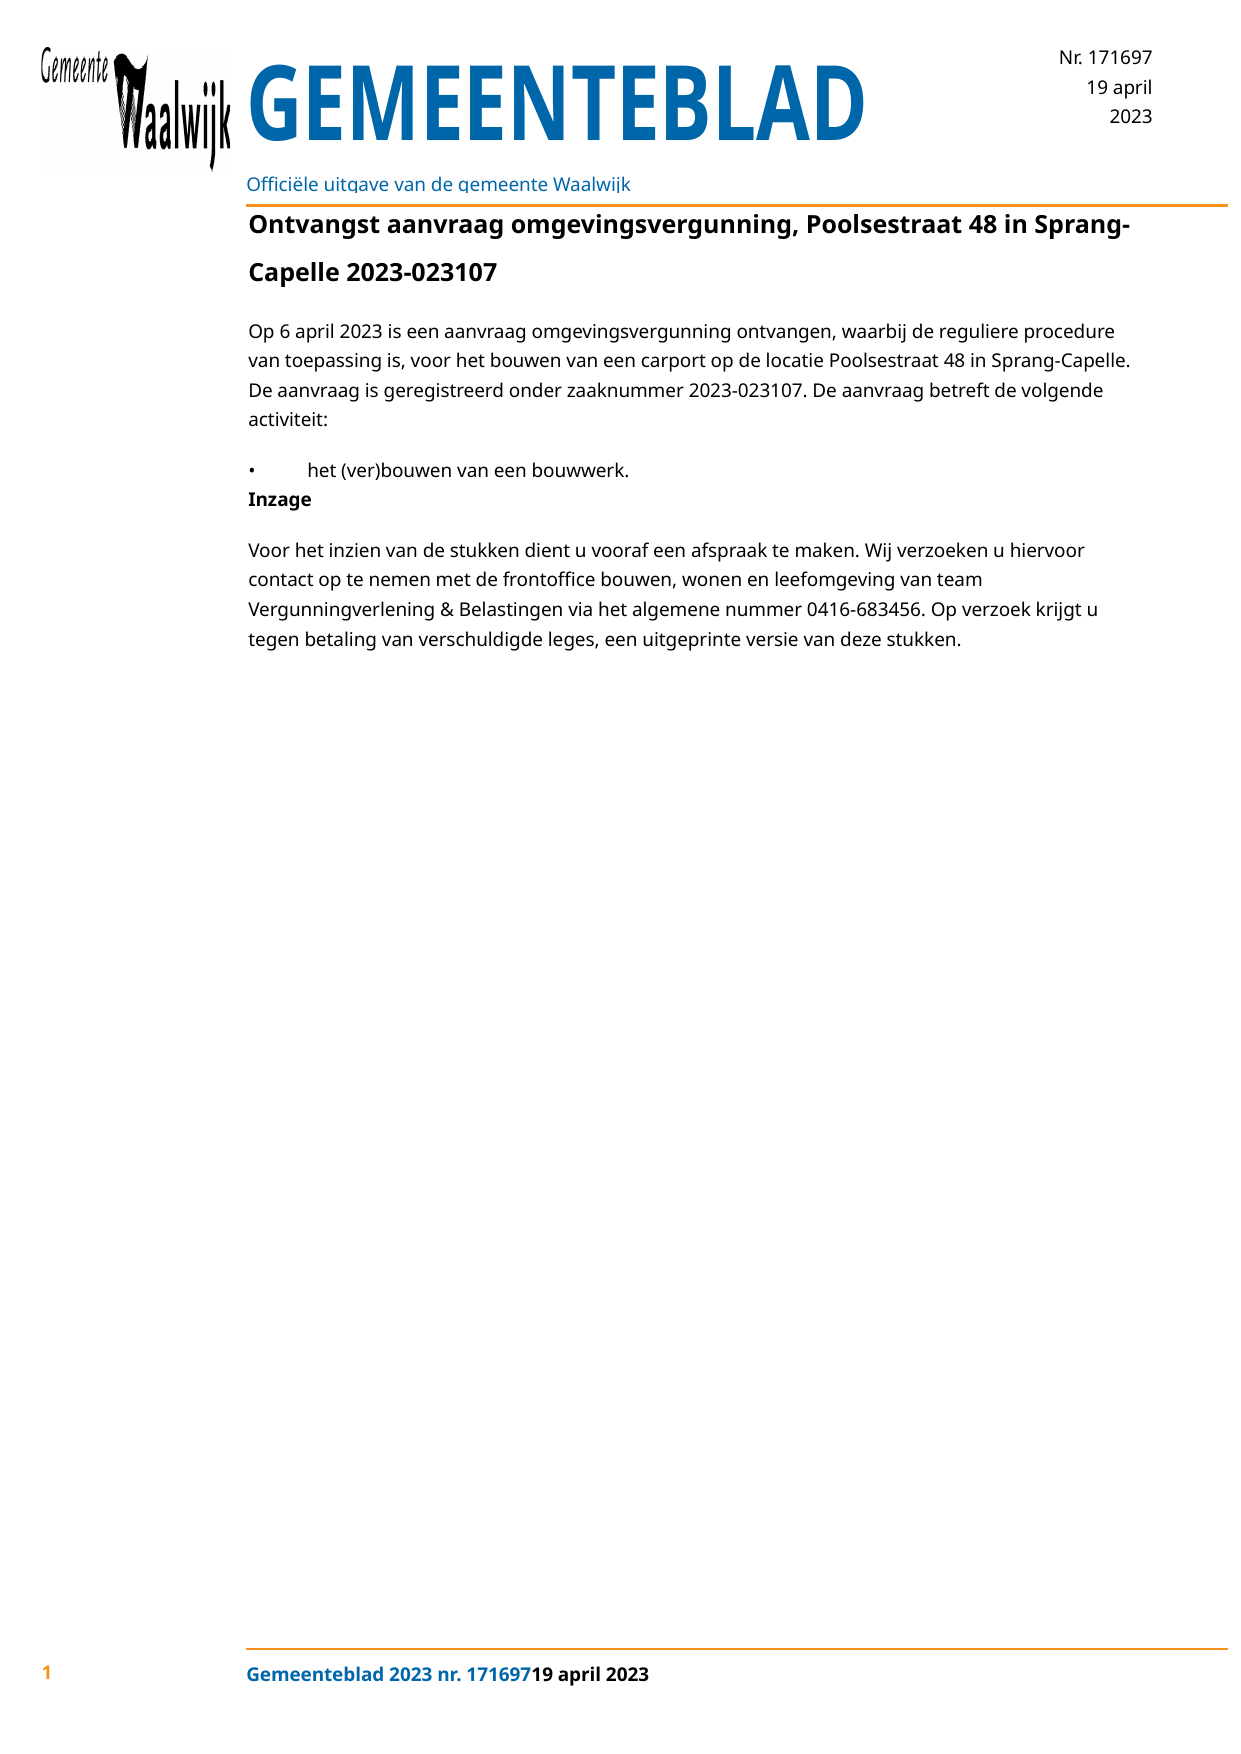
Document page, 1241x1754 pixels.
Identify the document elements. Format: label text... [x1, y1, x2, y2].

text Op 6 april 2023 is een aanvraag omgevingsvergunning ontvangen, waarbij de reguliere procedure van toepassing is, voor het bouwen van een carport op de locatie Poolsestraat 48 in Sprang-Capelle. De aanvraag is geregistreerd onder zaaknummer 2023-023107. De aanvraag betreft de volgende activiteit: [248, 318, 1152, 432]
list het (ver)bouwen van een bouwwerk. [248, 457, 1152, 483]
text Ontvangst aanvraag omgevingsvergunning, Poolsestraat 48 in Sprang-Capelle 2023-023107 [248, 207, 1152, 288]
text Inzage [248, 487, 1152, 512]
text Voor het inzien van de stukken dient u vooraf een afspraak te maken. Wij verzoeken u hiervoor contact op te nemen met de frontoffice bouwen, wonen en leefomgeving van team Vergunningverlening & Belastingen via het algemene nummer 0416-683456. Op verzoek krijgt u tegen betaling van verschuldigde leges, een uitgeprinte versie van deze stukken. [248, 537, 1152, 652]
picture [41, 47, 231, 172]
